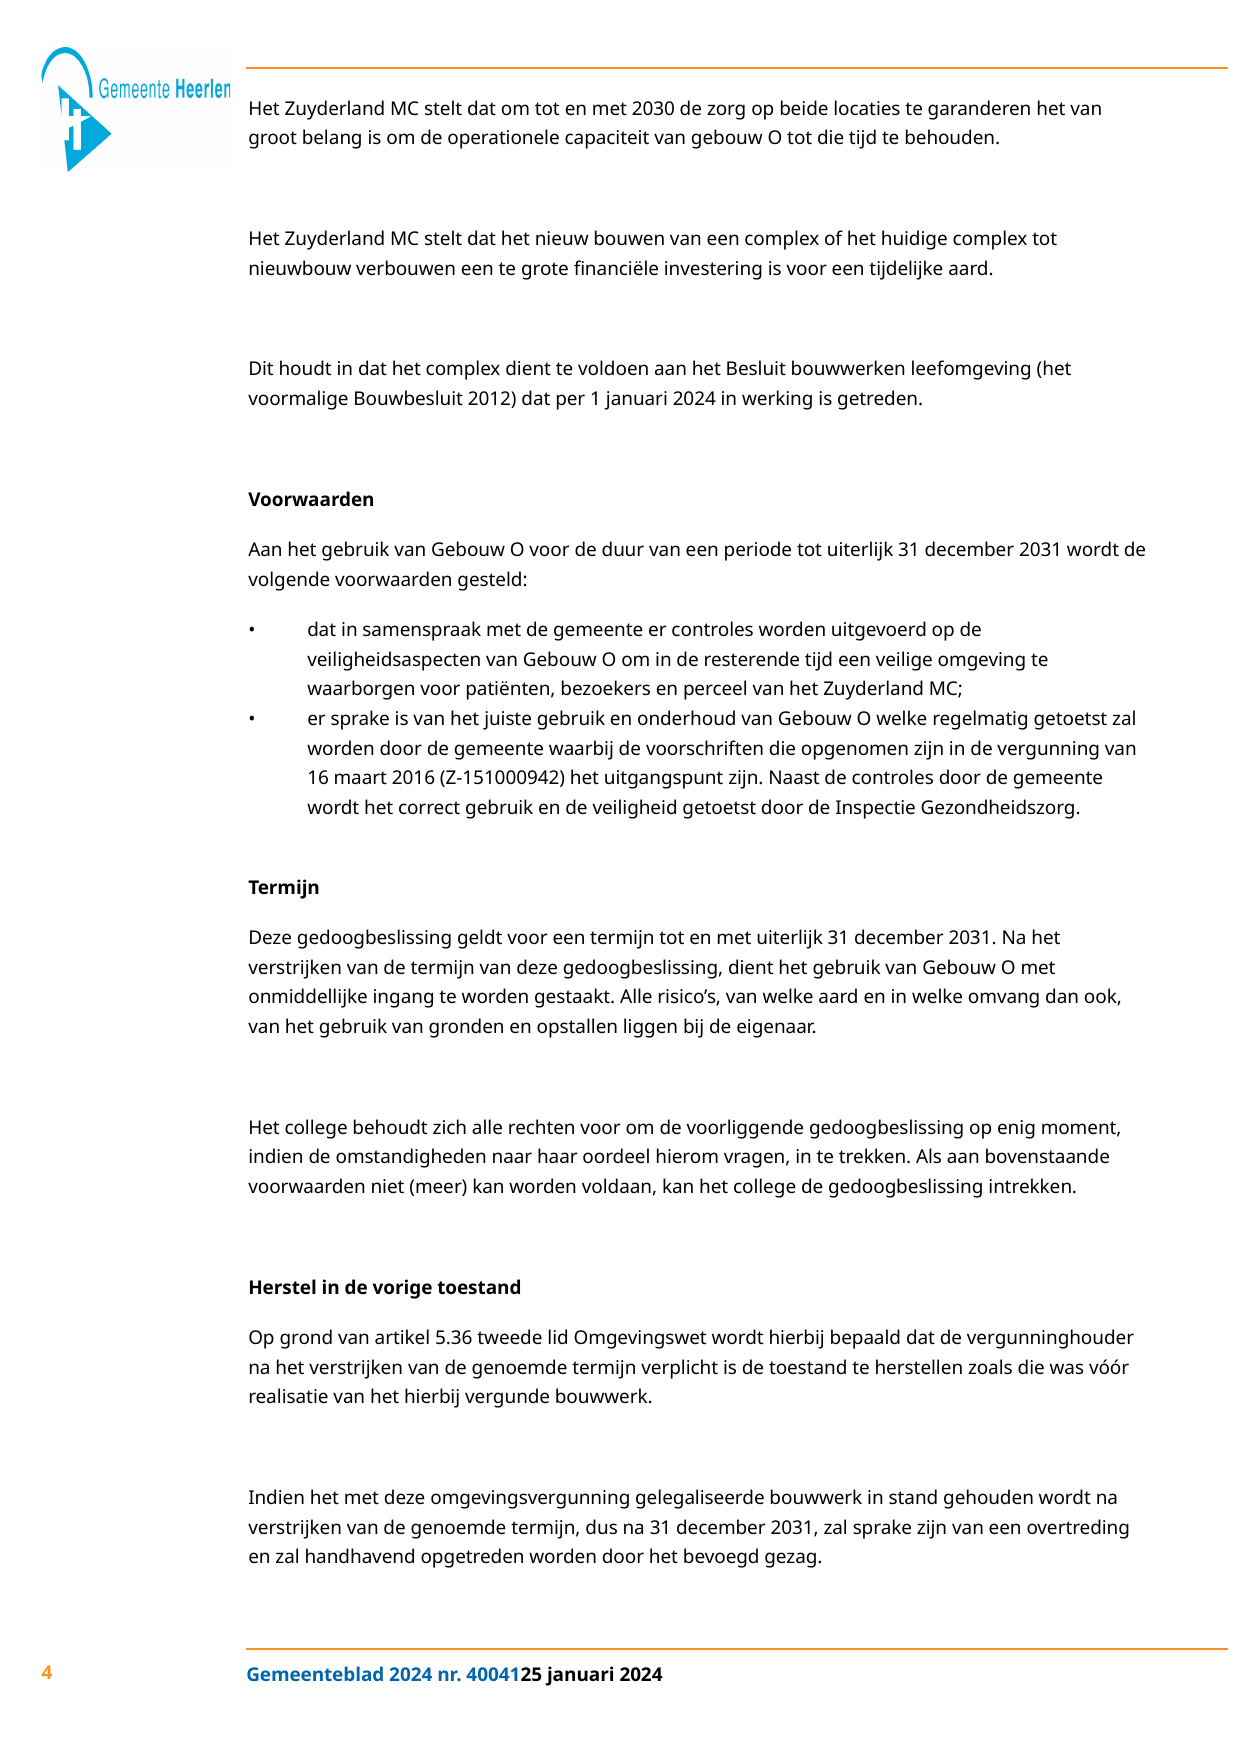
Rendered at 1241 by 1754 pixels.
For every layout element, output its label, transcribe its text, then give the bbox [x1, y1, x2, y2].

text Op grond van artikel 5.36 tweede lid Omgevingswet wordt hierbij bepaald dat de vergunninghouder na het verstrijken van de genoemde termijn verplicht is de toestand te herstellen zoals die was vóór realisatie van het hierbij vergunde bouwwerk. [248, 1324, 1152, 1409]
picture [41, 47, 59, 70]
text Het Zuyderland MC stelt dat om tot en met 2030 de zorg op beide locaties te garanderen het van groot belang is om de operationele capaciteit van gebouw O tot die tijd te behouden. [248, 95, 1152, 150]
text Indien het met deze omgevingsvergunning gelegaliseerde bouwwerk in stand gehouden wordt na verstrijken van de genoemde termijn, dus na 31 december 2031, zal sprake zijn van een overtreding en zal handhavend opgetreden worden door het bevoegd gezag. [248, 1484, 1152, 1569]
text Voorwaarden [248, 486, 1152, 512]
list dat in samenspraak met de gemeente er controles worden uitgevoerd op de veiligheidsaspecten van Gebouw O om in de resterende tijd een veilige omgeving te waarborgen voor patiënten, bezoekers en perceel van het Zuyderland MC; [248, 616, 1152, 701]
text Deze gedoogbeslissing geldt voor een termijn tot en met uiterlijk 31 december 2031. Na het verstrijken van de termijn van deze gedoogbeslissing, dient het gebruik van Gebouw O met onmiddellijke ingang te worden gestaakt. Alle risico’s, van welke aard en in welke omvang dan ook, van het gebruik van gronden en opstallen liggen bij de eigenaar. [248, 924, 1152, 1039]
text Herstel in de vorige toestand [248, 1274, 1152, 1300]
text Dit houdt in dat het complex dient te voldoen aan het Besluit bouwwerken leefomgeving (het voormalige Bouwbesluit 2012) dat per 1 januari 2024 in werking is getreden. [248, 356, 1152, 411]
picture [41, 47, 231, 172]
text Termijn [248, 874, 1152, 900]
list er sprake is van het juiste gebruik en onderhoud van Gebouw O welke regelmatig getoetst zal worden door de gemeente waarbij de voorschriften die opgenomen zijn in de vergunning van 16 maart 2016 (Z-151000942) het uitgangspunt zijn. Naast de controles door de gemeente wordt het correct gebruik en de veiligheid getoetst door de Inspectie Gezondheidszorg. [248, 705, 1152, 820]
text Het Zuyderland MC stelt dat het nieuw bouwen van een complex of het huidige complex tot nieuwbouw verbouwen een te grote financiële investering is voor een tijdelijke aard. [248, 225, 1152, 281]
text Aan het gebruik van Gebouw O voor de duur van een periode tot uiterlijk 31 december 2031 wordt de volgende voorwaarden gesteld: [248, 536, 1152, 592]
text Het college behoudt zich alle rechten voor om de voorliggende gedoogbeslissing op enig moment, indien de omstandigheden naar haar oordeel hierom vragen, in te trekken. Als aan bovenstaande voorwaarden niet (meer) kan worden voldaan, kan het college de gedoogbeslissing intrekken. [248, 1114, 1152, 1199]
